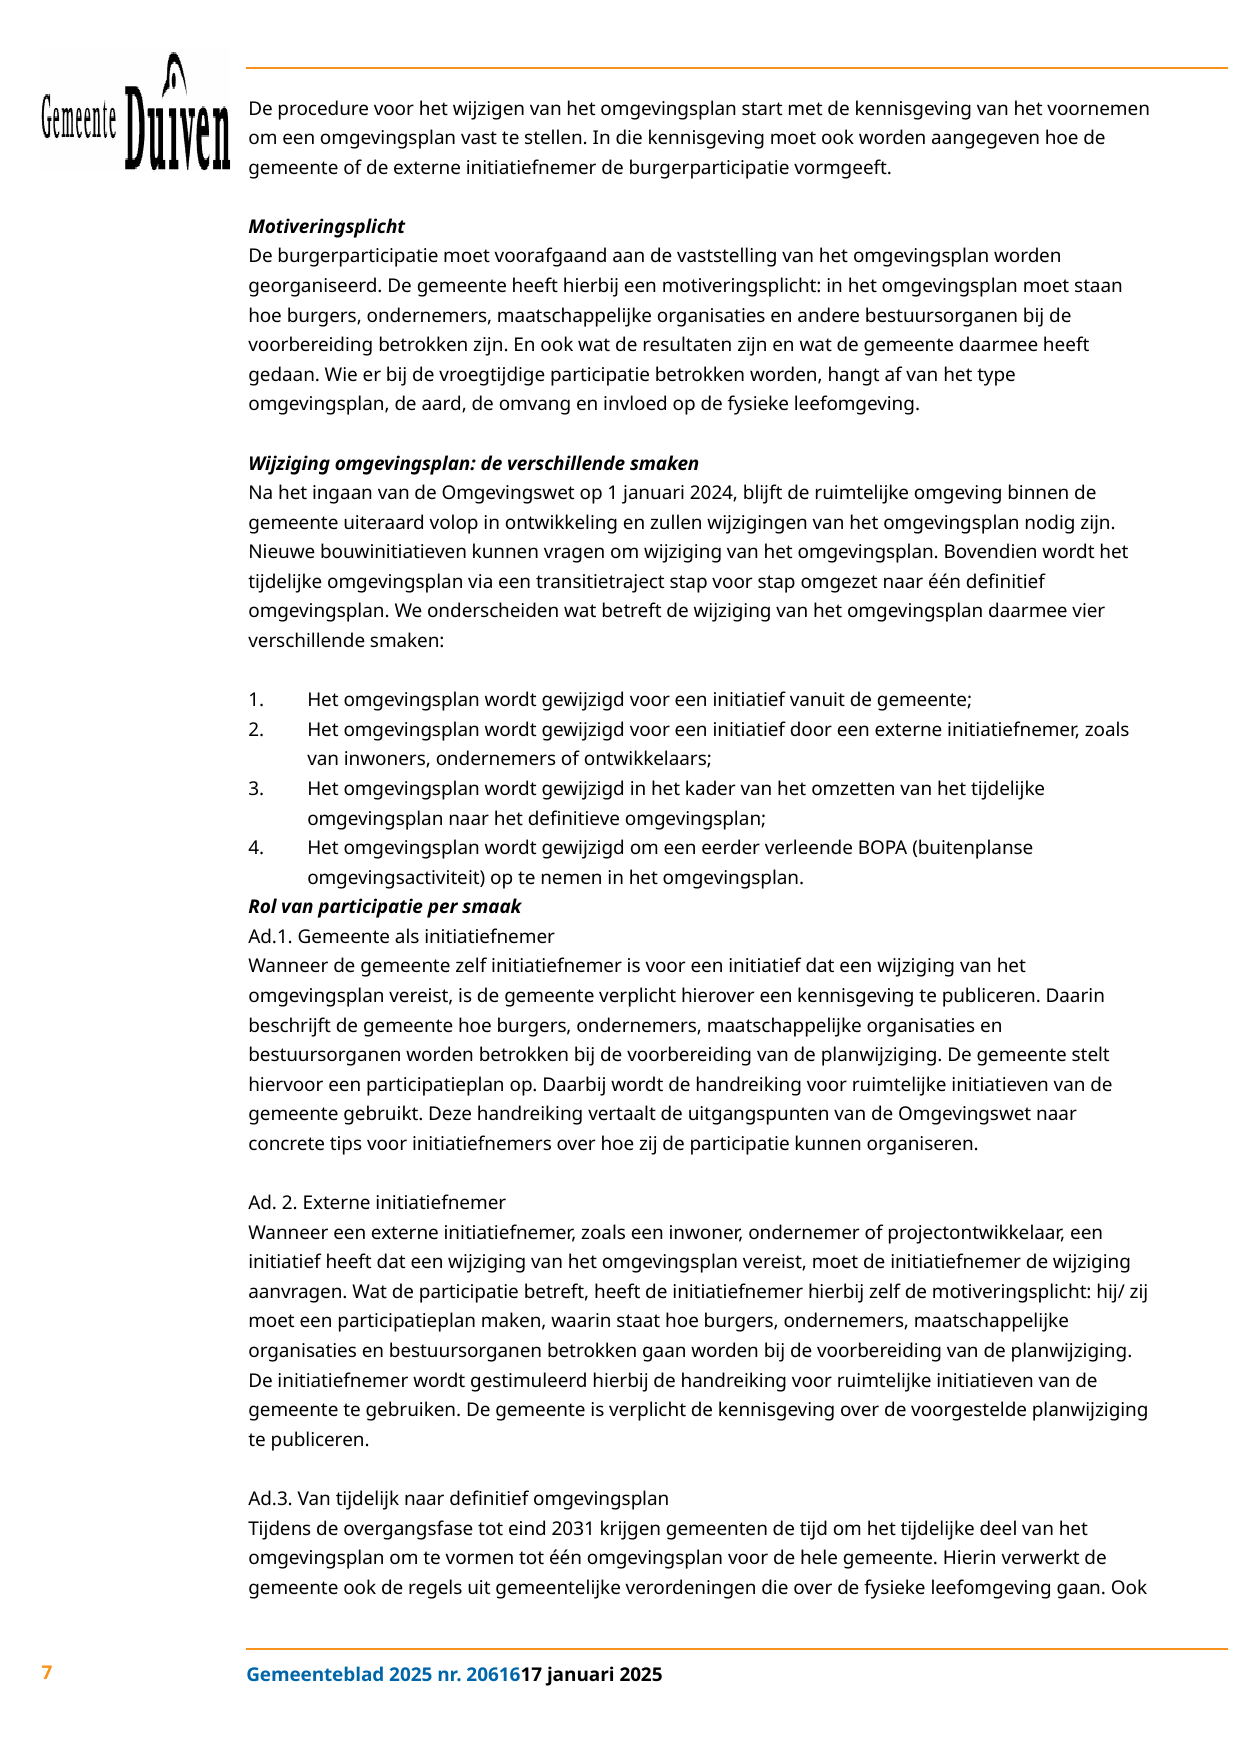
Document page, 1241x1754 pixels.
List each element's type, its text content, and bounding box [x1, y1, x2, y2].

text Rol van participatie per smaak [248, 893, 1152, 919]
text Wanneer een externe initiatiefnemer, zoals een inwoner, ondernemer of projectontwikkelaar, een initiatief heeft dat een wijziging van het omgevingsplan vereist, moet de initiatiefnemer de wijziging aanvragen. Wat de participatie betreft, heeft de initiatiefnemer hierbij zelf de motiveringsplicht: hij/ zij moet een participatieplan maken, waarin staat hoe burgers, ondernemers, maatschappelijke organisaties en bestuursorganen betrokken gaan worden bij de voorbereiding van de planwijziging. De initiatiefnemer wordt gestimuleerd hierbij de handreiking voor ruimtelijke initiatieven van de gemeente te gebruiken. De gemeente is verplicht de kennisgeving over de voorgestelde planwijziging te publiceren. [248, 1219, 1152, 1452]
text Wanneer de gemeente zelf initiatiefnemer is voor een initiatief dat een wijziging van het omgevingsplan vereist, is de gemeente verplicht hierover een kennisgeving te publiceren. Daarin beschrijft de gemeente hoe burgers, ondernemers, maatschappelijke organisaties en bestuursorganen worden betrokken bij de voorbereiding van de planwijziging. De gemeente stelt hiervoor een participatieplan op. Daarbij wordt de handreiking voor ruimtelijke initiatieven van de gemeente gebruikt. Deze handreiking vertaalt de uitgangspunten van de Omgevingswet naar concrete tips voor initiatiefnemers over hoe zij de participatie kunnen organiseren. [248, 953, 1152, 1156]
text Ad.1. Gemeente als initiatiefnemer [248, 923, 1152, 949]
list Het omgevingsplan wordt gewijzigd voor een initiatief vanuit de gemeente; [248, 686, 1152, 712]
text Tijdens de overgangsfase tot eind 2031 krijgen gemeenten de tijd om het tijdelijke deel van het omgevingsplan om te vormen tot één omgevingsplan voor de hele gemeente. Hierin verwerkt de gemeente ook de regels uit gemeentelijke verordeningen die over de fysieke leefomgeving gaan. Ook [248, 1515, 1152, 1600]
text De procedure voor het wijzigen van het omgevingsplan start met de kennisgeving van het voornemen om een omgevingsplan vast te stellen. In die kennisgeving moet ook worden aangegeven hoe de gemeente of de externe initiatiefnemer de burgerparticipatie vormgeeft. [248, 95, 1152, 180]
picture [41, 47, 231, 172]
text Na het ingaan van de Omgevingswet op 1 januari 2024, blijft de ruimtelijke omgeving binnen de gemeente uiteraard volop in ontwikkeling en zullen wijzigingen van het omgevingsplan nodig zijn. Nieuwe bouwinitiatieven kunnen vragen om wijziging van het omgevingsplan. Bovendien wordt het tijdelijke omgevingsplan via een transitietraject stap voor stap omgezet naar één definitief omgevingsplan. We onderscheiden wat betreft de wijziging van het omgevingsplan daarmee vier verschillende smaken: [248, 479, 1152, 653]
list Het omgevingsplan wordt gewijzigd voor een initiatief door een externe initiatiefnemer, zoals van inwoners, ondernemers of ontwikkelaars; [248, 716, 1152, 771]
text Motiveringsplicht [248, 213, 1152, 239]
text Ad.3. Van tijdelijk naar definitief omgevingsplan [248, 1485, 1152, 1511]
list Het omgevingsplan wordt gewijzigd om een eerder verleende BOPA (buitenplanse omgevingsactiviteit) op te nemen in het omgevingsplan. [248, 834, 1152, 890]
text De burgerparticipatie moet voorafgaand aan de vaststelling van het omgevingsplan worden georganiseerd. De gemeente heeft hierbij een motiveringsplicht: in het omgevingsplan moet staan hoe burgers, ondernemers, maatschappelijke organisaties en andere bestuursorganen bij de voorbereiding betrokken zijn. En ook wat de resultaten zijn en wat de gemeente daarmee heeft gedaan. Wie er bij de vroegtijdige participatie betrokken worden, hangt af van het type omgevingsplan, de aard, de omvang en invloed op de fysieke leefomgeving. [248, 243, 1152, 416]
text Wijziging omgevingsplan: de verschillende smaken [248, 450, 1152, 476]
text Ad. 2. Externe initiatiefnemer [248, 1189, 1152, 1215]
list Het omgevingsplan wordt gewijzigd in het kader van het omzetten van het tijdelijke omgevingsplan naar het definitieve omgevingsplan; [248, 775, 1152, 831]
